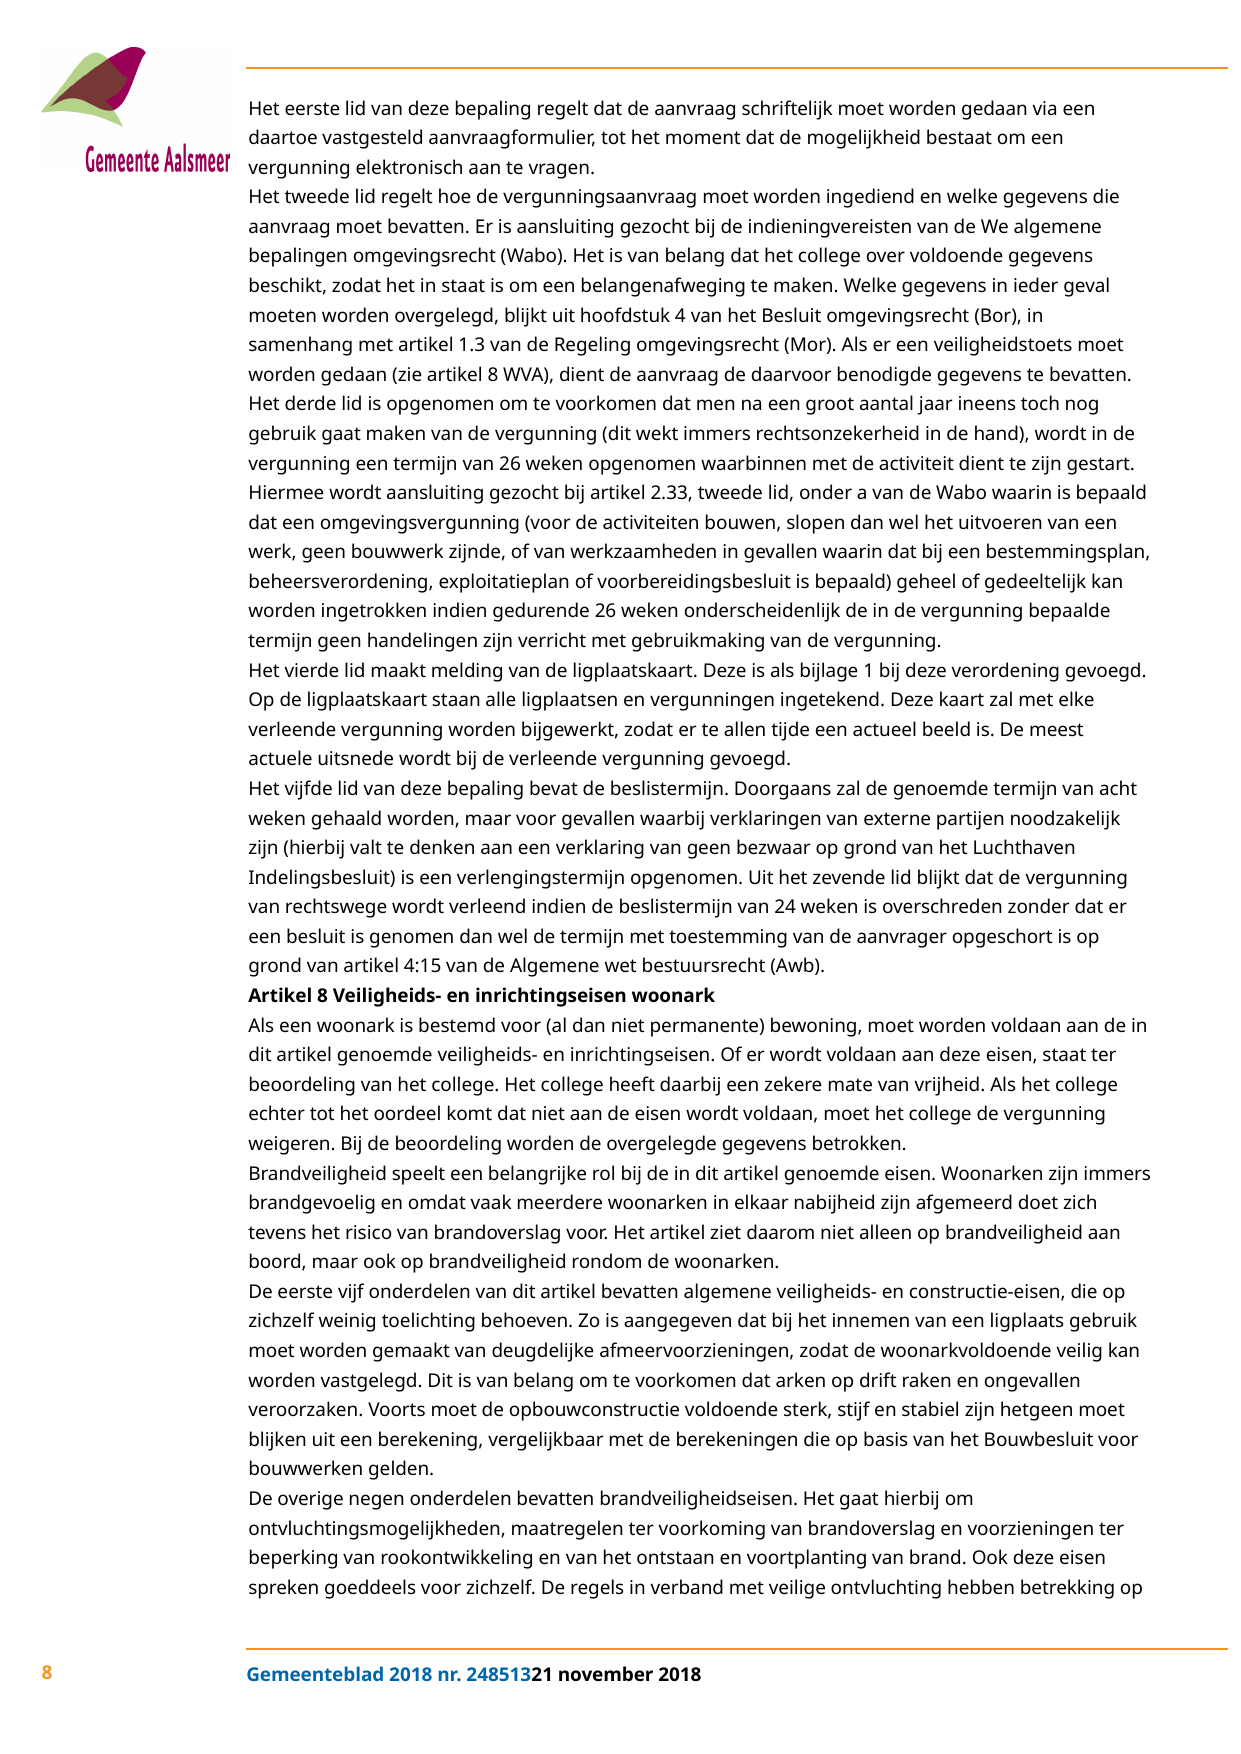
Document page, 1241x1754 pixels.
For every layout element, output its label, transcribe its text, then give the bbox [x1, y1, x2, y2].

text Het vierde lid maakt melding van de ligplaatskaart. Deze is als bijlage 1 bij deze verordening gevoegd. Op de ligplaatskaart staan alle ligplaatsen en vergunningen ingetekend. Deze kaart zal met elke verleende vergunning worden bijgewerkt, zodat er te allen tijde een actueel beeld is. De meest actuele uitsnede wordt bij de verleende vergunning gevoegd. [248, 657, 1152, 771]
text Het derde lid is opgenomen om te voorkomen dat men na een groot aantal jaar ineens toch nog gebruik gaat maken van de vergunning (dit wekt immers rechtsonzekerheid in de hand), wordt in de vergunning een termijn van 26 weken opgenomen waarbinnen met de activiteit dient te zijn gestart. Hiermee wordt aansluiting gezocht bij artikel 2.33, tweede lid, onder a van de Wabo waarin is bepaald dat een omgevingsvergunning (voor de activiteiten bouwen, slopen dan wel het uitvoeren van een werk, geen bouwwerk zijnde, of van werkzaamheden in gevallen waarin dat bij een bestemmingsplan, beheersverordening, exploitatieplan of voorbereidingsbesluit is bepaald) geheel of gedeeltelijk kan worden ingetrokken indien gedurende 26 weken onderscheidenlijk de in de vergunning bepaalde termijn geen handelingen zijn verricht met gebruikmaking van de vergunning. [248, 391, 1152, 653]
text Brandveiligheid speelt een belangrijke rol bij de in dit artikel genoemde eisen. Woonarken zijn immers brandgevoelig en omdat vaak meerdere woonarken in elkaar nabijheid zijn afgemeerd doet zich tevens het risico van brandoverslag voor. Het artikel ziet daarom niet alleen op brandveiligheid aan boord, maar ook op brandveiligheid rondom de woonarken. [248, 1160, 1152, 1274]
text Het tweede lid regelt hoe de vergunningsaanvraag moet worden ingediend en welke gegevens die aanvraag moet bevatten. Er is aansluiting gezocht bij de indieningvereisten van de We algemene bepalingen omgevingsrecht (Wabo). Het is van belang dat het college over voldoende gegevens beschikt, zodat het in staat is om een belangenafweging te maken. Welke gegevens in ieder geval moeten worden overgelegd, blijkt uit hoofdstuk 4 van het Besluit omgevingsrecht (Bor), in samenhang met artikel 1.3 van de Regeling omgevingsrecht (Mor). Als er een veiligheidstoets moet worden gedaan (zie artikel 8 WVA), dient de aanvraag de daarvoor benodigde gegevens te bevatten. [248, 183, 1152, 387]
picture [41, 47, 231, 172]
text Het eerste lid van deze bepaling regelt dat de aanvraag schriftelijk moet worden gedaan via een daartoe vastgesteld aanvraagformulier, tot het moment dat de mogelijkheid bestaat om een vergunning elektronisch aan te vragen. [248, 95, 1152, 180]
text Als een woonark is bestemd voor (al dan niet permanente) bewoning, moet worden voldaan aan de in dit artikel genoemde veiligheids- en inrichtingseisen. Of er wordt voldaan aan deze eisen, staat ter beoordeling van het college. Het college heeft daarbij een zekere mate van vrijheid. Als het college echter tot het oordeel komt dat niet aan de eisen wordt voldaan, moet het college de vergunning weigeren. Bij de beoordeling worden de overgelegde gegevens betrokken. [248, 1012, 1152, 1156]
text De eerste vijf onderdelen van dit artikel bevatten algemene veiligheids- en constructie-eisen, die op zichzelf weinig toelichting behoeven. Zo is aangegeven dat bij het innemen van een ligplaats gebruik moet worden gemaakt van deugdelijke afmeervoorzieningen, zodat de woonarkvoldoende veilig kan worden vastgelegd. Dit is van belang om te voorkomen dat arken op drift raken en ongevallen veroorzaken. Voorts moet de opbouwconstructie voldoende sterk, stijf en stabiel zijn hetgeen moet blijken uit een berekening, vergelijkbaar met de berekeningen die op basis van het Bouwbesluit voor bouwwerken gelden. [248, 1278, 1152, 1481]
text Het vijfde lid van deze bepaling bevat de beslistermijn. Doorgaans zal de genoemde termijn van acht weken gehaald worden, maar voor gevallen waarbij verklaringen van externe partijen noodzakelijk zijn (hierbij valt te denken aan een verklaring van geen bezwaar op grond van het Luchthaven Indelingsbesluit) is een verlengingstermijn opgenomen. Uit het zevende lid blijkt dat de vergunning van rechtswege wordt verleend indien de beslistermijn van 24 weken is overschreden zonder dat er een besluit is genomen dan wel de termijn met toestemming van de aanvrager opgeschort is op grond van artikel 4:15 van de Algemene wet bestuursrecht (Awb). [248, 775, 1152, 978]
text De overige negen onderdelen bevatten brandveiligheidseisen. Het gaat hierbij om ontvluchtingsmogelijkheden, maatregelen ter voorkoming van brandoverslag en voorzieningen ter beperking van rookontwikkeling en van het ontstaan en voortplanting van brand. Ook deze eisen spreken goeddeels voor zichzelf. De regels in verband met veilige ontvluchting hebben betrekking op [248, 1485, 1152, 1600]
text Artikel 8 Veiligheids- en inrichtingseisen woonark [248, 982, 1152, 1008]
